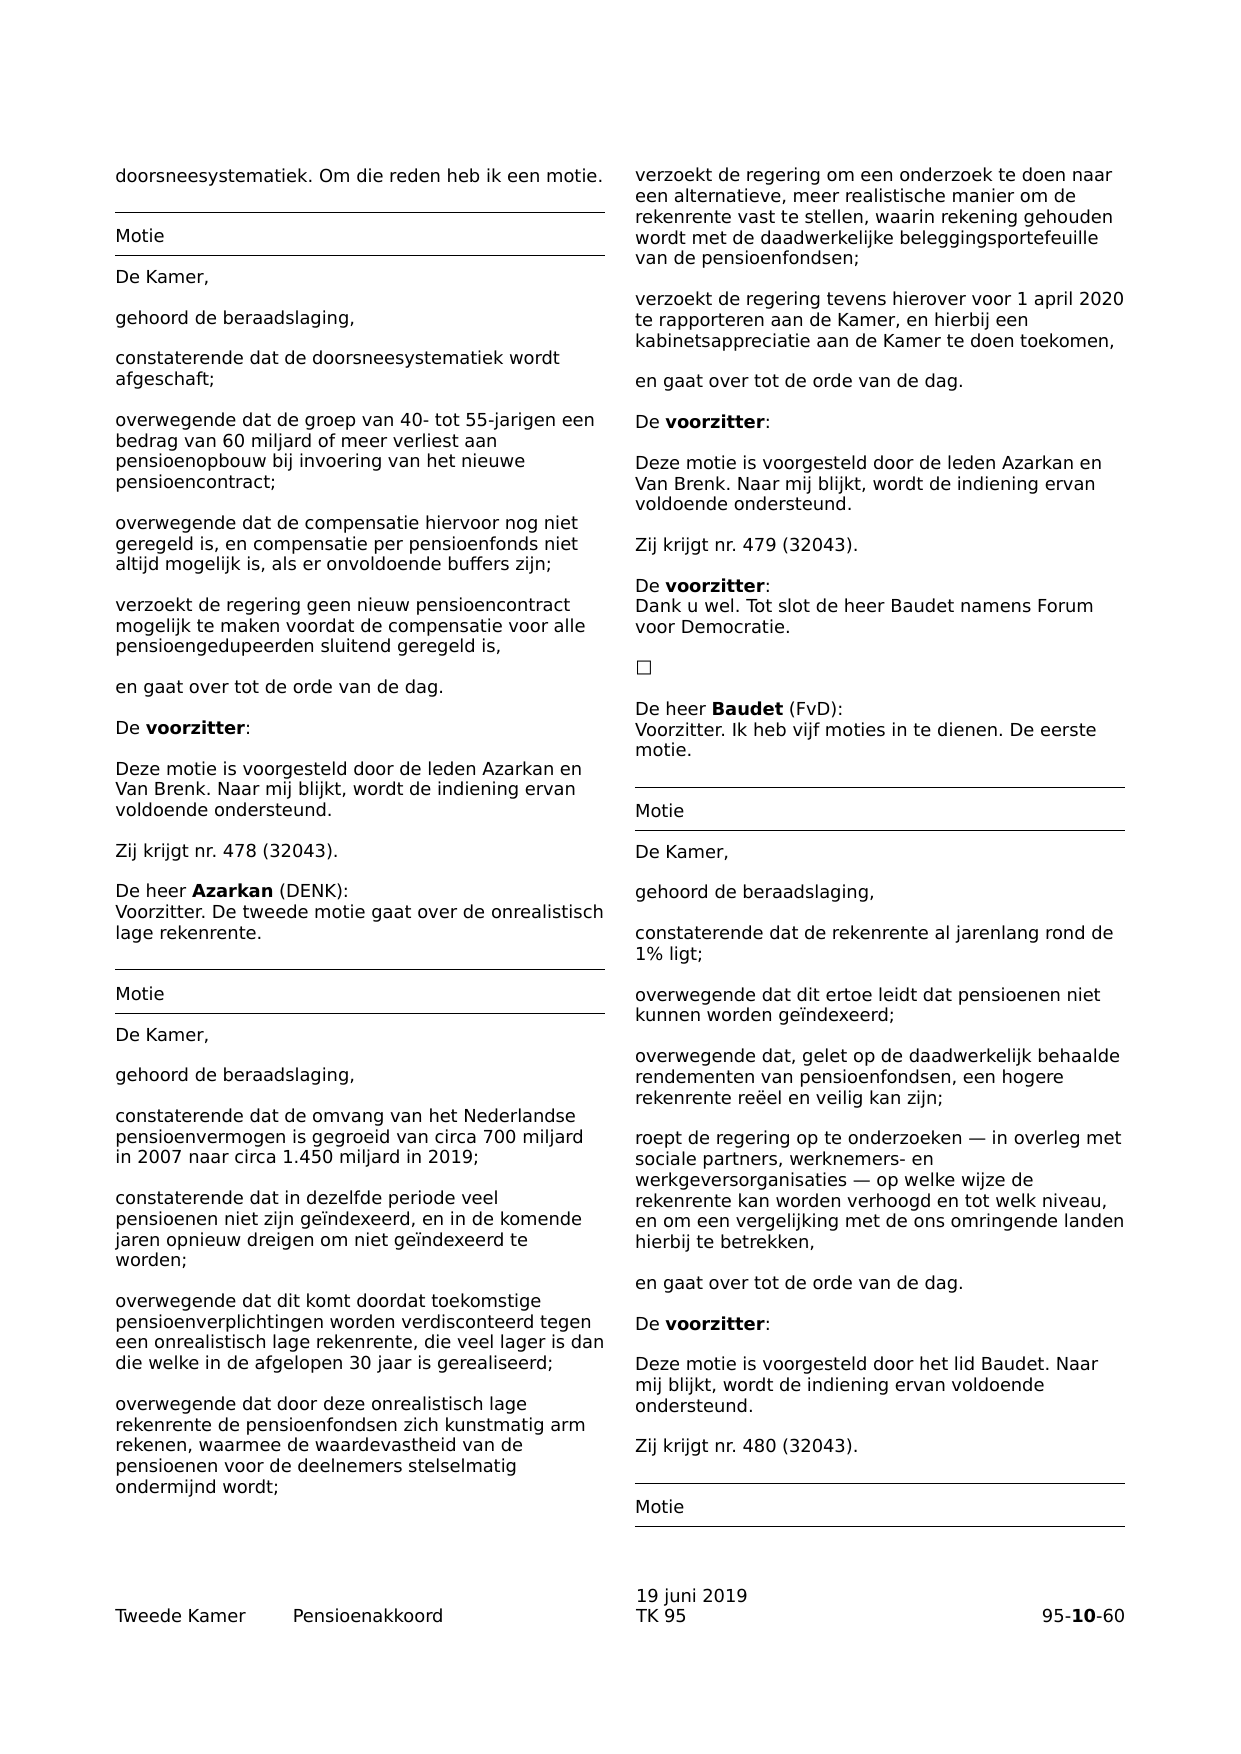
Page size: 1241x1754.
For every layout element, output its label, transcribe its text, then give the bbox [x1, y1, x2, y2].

text Zij krijgt nr. 478 (32043). [115, 841, 605, 861]
text roept de regering op te onderzoeken — in overleg met sociale partners, werknemers- en werkgeversorganisaties — op welke wijze de rekenrente kan worden verhoogd en tot welk niveau, en om een vergelijking met de ons omringende landen hierbij te betrekken, [635, 1128, 1125, 1253]
text Zij krijgt nr. 479 (32043). [635, 535, 1125, 556]
text De voorzitter: [635, 576, 1125, 596]
text Motie [115, 984, 605, 1004]
text De voorzitter: [115, 718, 605, 738]
text Dank u wel. Tot slot de heer Baudet namens Forum voor Democratie. [635, 596, 1125, 638]
text De heer Azarkan (DENK): [115, 881, 605, 902]
text De voorzitter: [635, 412, 1125, 433]
text constaterende dat de omvang van het Nederlandse pensioenvermogen is gegroeid van circa 700 miljard in 2007 naar circa 1.450 miljard in 2019; [115, 1106, 605, 1168]
text Motie [635, 801, 1125, 822]
text Zij krijgt nr. 480 (32043). [635, 1436, 1125, 1457]
text ⬜ [635, 658, 1125, 679]
text De Kamer, [635, 842, 1125, 862]
text gehoord de beraadslaging, [635, 882, 1125, 903]
text verzoekt de regering om een onderzoek te doen naar een alternatieve, meer realistische manier om de rekenrente vast te stellen, waarin rekening gehouden wordt met de daadwerkelijke beleggingsportefeuille van de pensioenfondsen; [635, 165, 1125, 269]
text gehoord de beraadslaging, [115, 307, 605, 328]
text overwegende dat door deze onrealistisch lage rekenrente de pensioenfondsen zich kunstmatig arm rekenen, waarmee de waardevastheid van de pensioenen voor de deelnemers stelselmatig ondermijnd wordt; [115, 1394, 605, 1497]
text Motie [115, 226, 605, 247]
text overwegende dat, gelet op de daadwerkelijk behaalde rendementen van pensioenfondsen, een hogere rekenrente reëel en veilig kan zijn; [635, 1046, 1125, 1108]
text overwegende dat de compensatie hiervoor nog niet geregeld is, en compensatie per pensioenfonds niet altijd mogelijk is, als er onvoldoende buffers zijn; [115, 513, 605, 575]
text doorsneesystematiek. Om die reden heb ik een motie. [115, 165, 605, 186]
text De heer Baudet (FvD): [635, 699, 1125, 719]
text overwegende dat dit komt doordat toekomstige pensioenverplichtingen worden verdisconteerd tegen een onrealistisch lage rekenrente, die veel lager is dan die welke in de afgelopen 30 jaar is gerealiseerd; [115, 1291, 605, 1374]
text constaterende dat in dezelfde periode veel pensioenen niet zijn geïndexeerd, en in de komende jaren opnieuw dreigen om niet geïndexeerd te worden; [115, 1188, 605, 1271]
text Deze motie is voorgesteld door de leden Azarkan en Van Brenk. Naar mij blijkt, wordt de indiening ervan voldoende ondersteund. [115, 758, 605, 821]
text overwegende dat de groep van 40- tot 55-jarigen een bedrag van 60 miljard of meer verliest aan pensioenopbouw bij invoering van het nieuwe pensioencontract; [115, 410, 605, 493]
text Motie [635, 1497, 1125, 1518]
text en gaat over tot de orde van de dag. [115, 677, 605, 698]
text gehoord de beraadslaging, [115, 1065, 605, 1086]
text Deze motie is voorgesteld door de leden Azarkan en Van Brenk. Naar mij blijkt, wordt de indiening ervan voldoende ondersteund. [635, 453, 1125, 515]
text constaterende dat de doorsneesystematiek wordt afgeschaft; [115, 348, 605, 390]
text De Kamer, [115, 267, 605, 287]
text constaterende dat de rekenrente al jarenlang rond de 1% ligt; [635, 923, 1125, 964]
text verzoekt de regering geen nieuw pensioencontract mogelijk te maken voordat de compensatie voor alle pensioengedupeerden sluitend geregeld is, [115, 595, 605, 657]
text Voorzitter. De tweede motie gaat over de onrealistisch lage rekenrente. [115, 902, 605, 944]
text en gaat over tot de orde van de dag. [635, 371, 1125, 392]
text Voorzitter. Ik heb vijf moties in te dienen. De eerste motie. [635, 719, 1125, 761]
text De Kamer, [115, 1024, 605, 1045]
text Deze motie is voorgesteld door het lid Baudet. Naar mij blijkt, wordt de indiening ervan voldoende ondersteund. [635, 1354, 1125, 1416]
text verzoekt de regering tevens hierover voor 1 april 2020 te rapporteren aan de Kamer, en hierbij een kabinetsappreciatie aan de Kamer te doen toekomen, [635, 289, 1125, 351]
text en gaat over tot de orde van de dag. [635, 1273, 1125, 1293]
text De voorzitter: [635, 1313, 1125, 1334]
text overwegende dat dit ertoe leidt dat pensioenen niet kunnen worden geïndexeerd; [635, 984, 1125, 1026]
